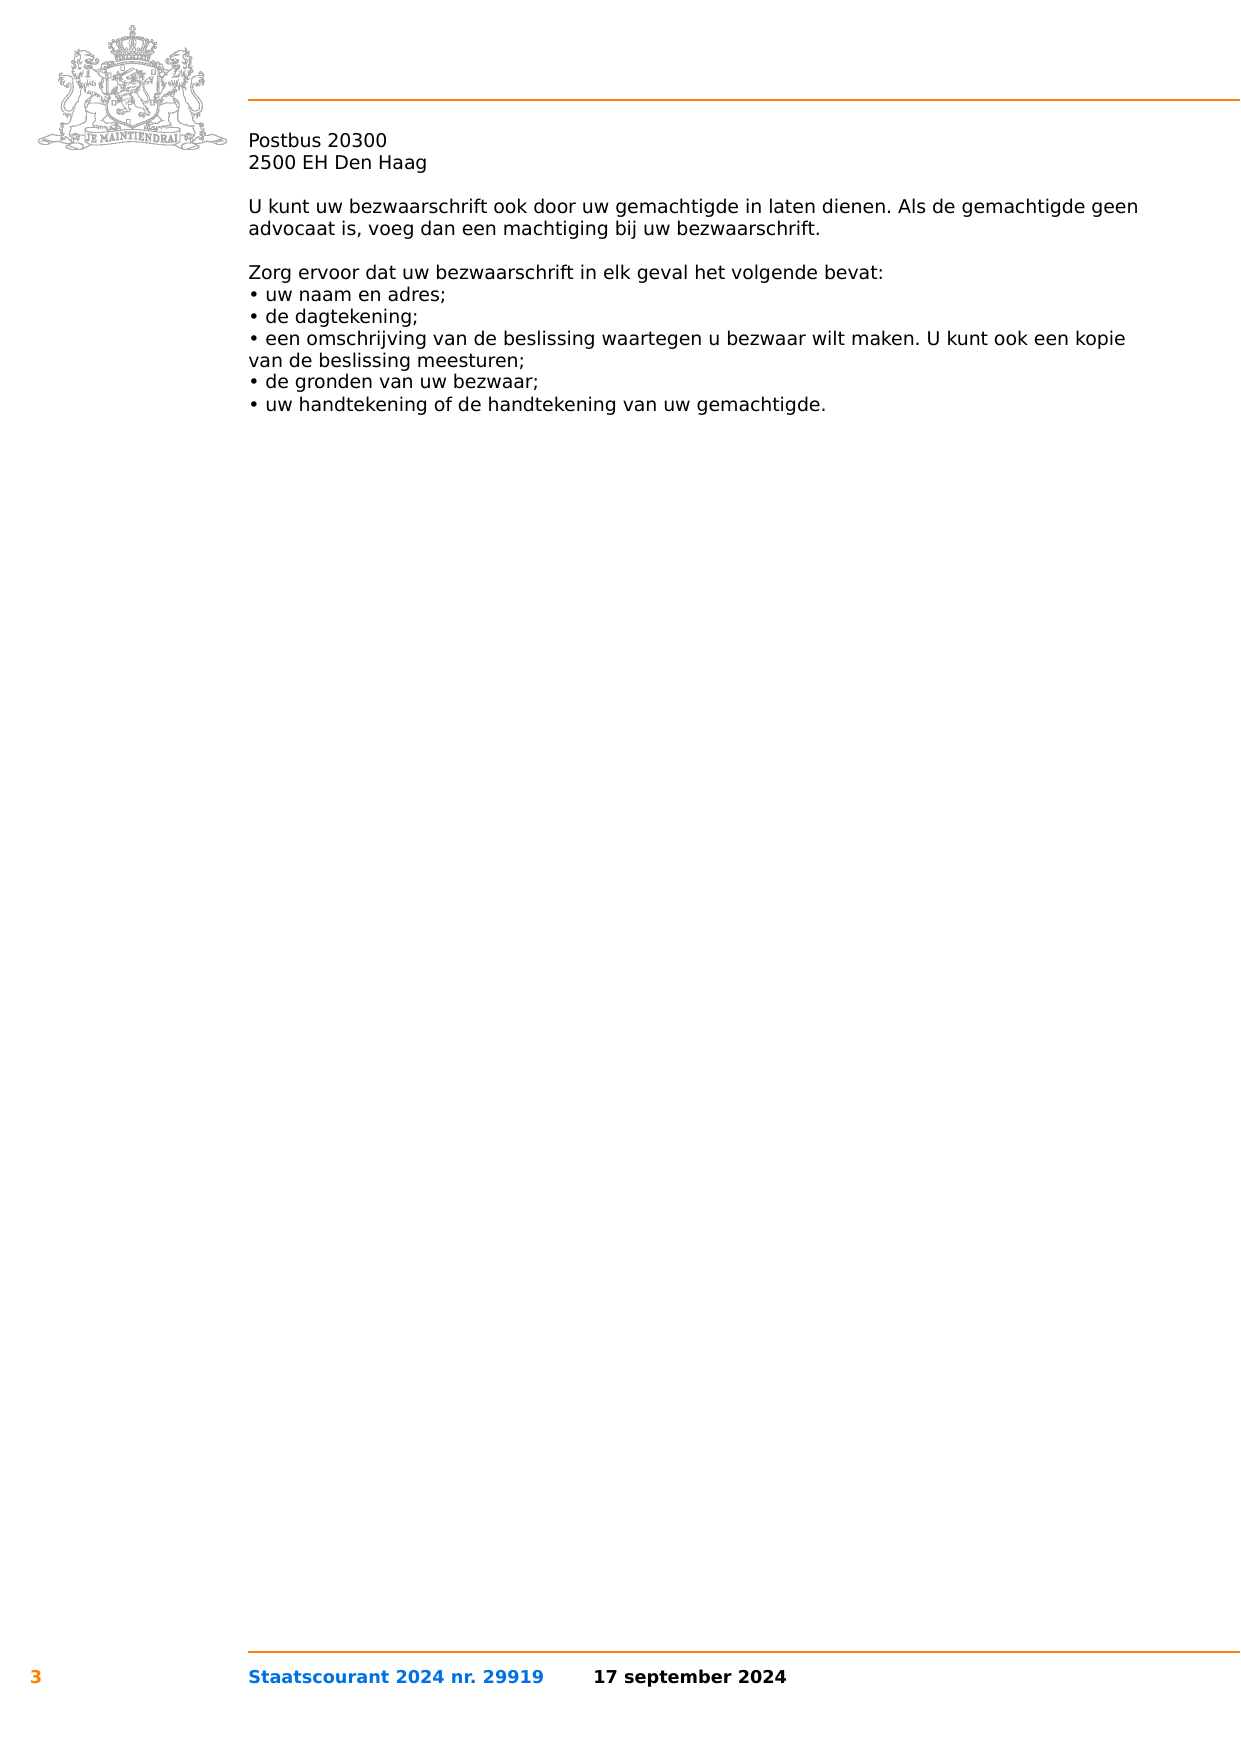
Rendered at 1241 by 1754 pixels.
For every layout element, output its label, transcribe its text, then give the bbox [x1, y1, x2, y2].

picture [38, 25, 227, 150]
text • uw handtekening of de handtekening van uw gemachtigde. [248, 393, 1163, 415]
text • de gronden van uw bezwaar; [248, 371, 1163, 393]
text • de dagtekening; [248, 306, 1163, 327]
text 2500 EH Den Haag [248, 152, 1163, 174]
text U kunt uw bezwaarschrift ook door uw gemachtigde in laten dienen. Als de gemachtigde geen advocaat is, voeg dan een machtiging bij uw bezwaarschrift. [248, 196, 1163, 240]
text Zorg ervoor dat uw bezwaarschrift in elk geval het volgende bevat: [248, 262, 1163, 283]
text • een omschrijving van de beslissing waartegen u bezwaar wilt maken. U kunt ook een kopie van de beslissing meesturen; [248, 327, 1163, 371]
text Postbus 20300 [248, 130, 1163, 152]
text • uw naam en adres; [248, 283, 1163, 306]
